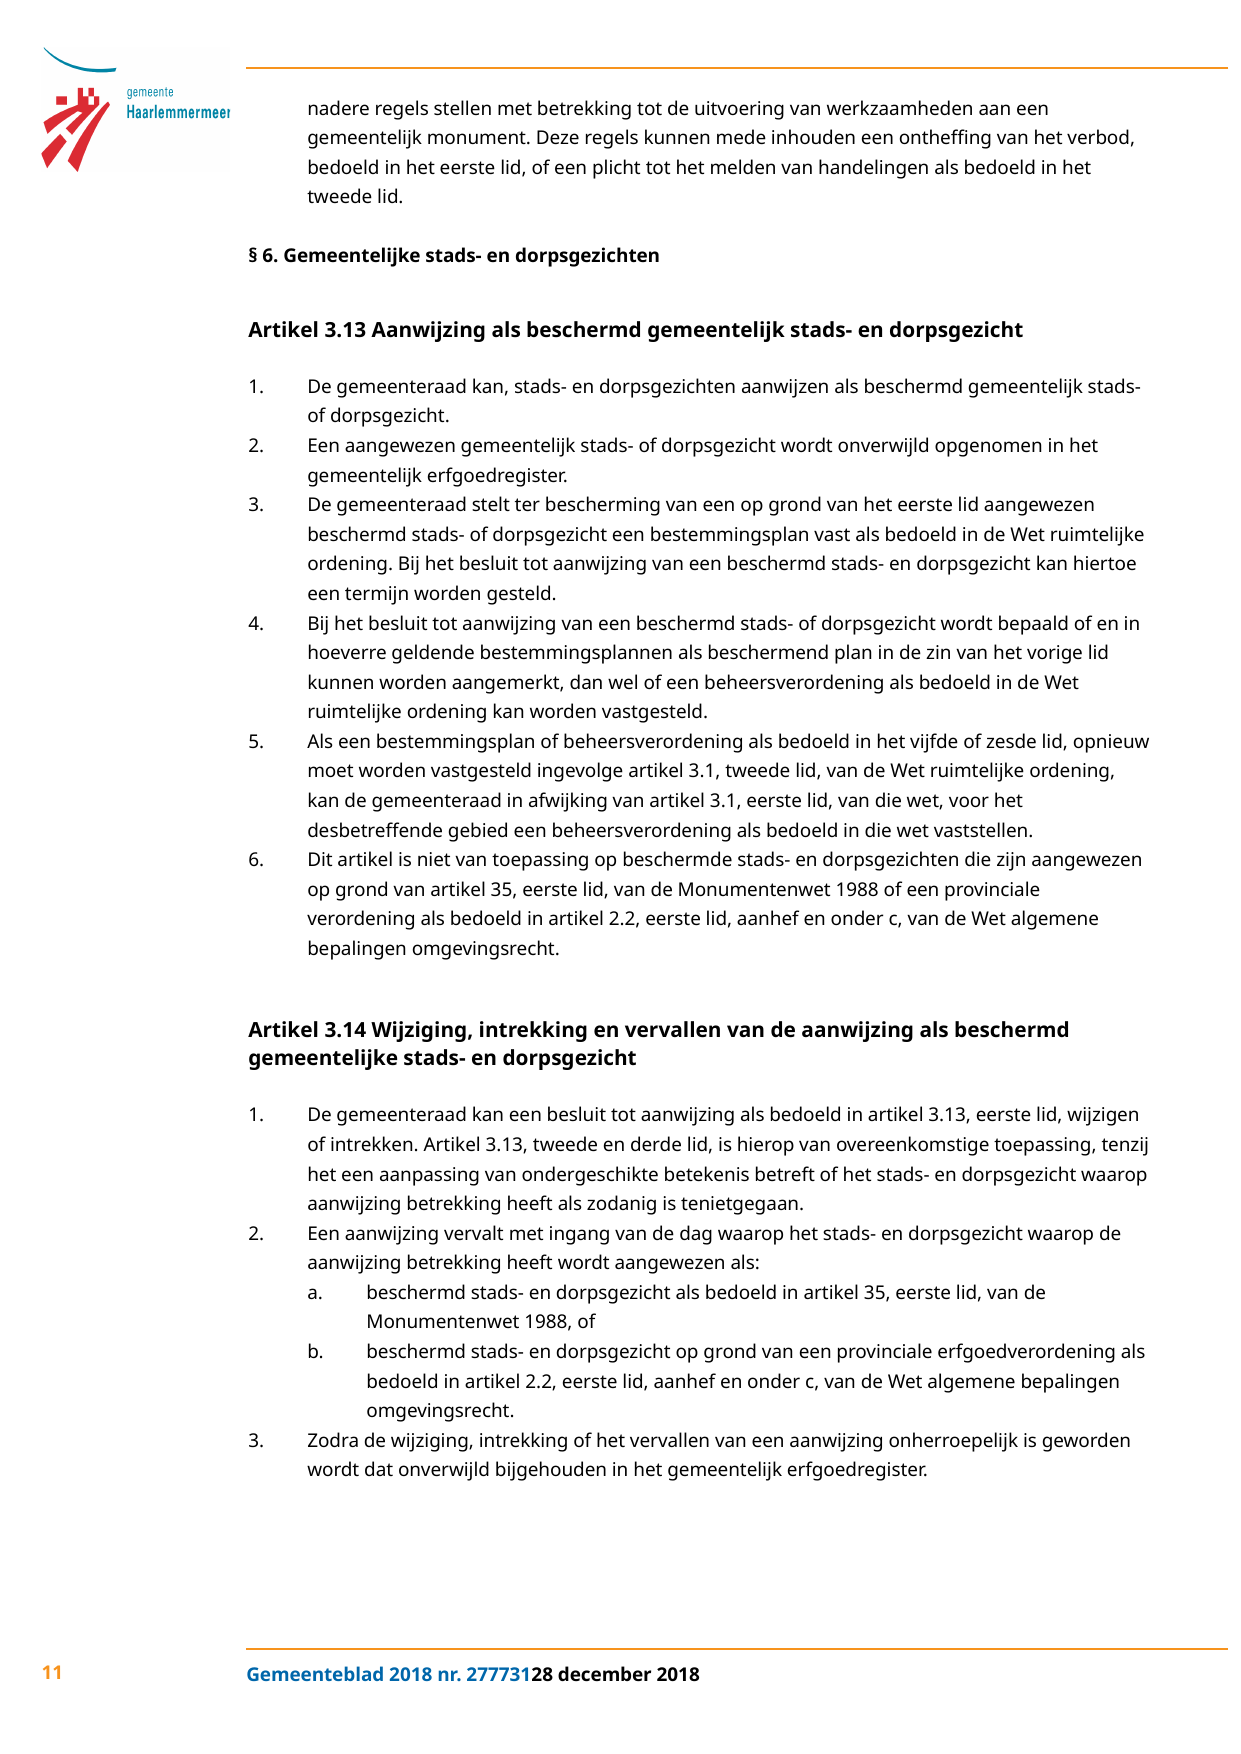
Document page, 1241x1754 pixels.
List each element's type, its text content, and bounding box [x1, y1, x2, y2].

list Dit artikel is niet van toepassing op beschermde stads- en dorpsgezichten die zijn aangewezen op grond van artikel 35, eerste lid, van de Monumentenwet 1988 of een provinciale verordening als bedoeld in artikel 2.2, eerste lid, aanhef en onder c, van de Wet algemene bepalingen omgevingsrecht. [248, 846, 1152, 961]
list Als een bestemmingsplan of beheersverordening als bedoeld in het vijfde of zesde lid, opnieuw moet worden vastgesteld ingevolge artikel 3.1, tweede lid, van de Wet ruimtelijke ordening, kan de gemeenteraad in afwijking van artikel 3.1, eerste lid, van die wet, voor het desbetreffende gebied een beheersverordening als bedoeld in die wet vaststellen. [248, 728, 1152, 842]
list Een aangewezen gemeentelijk stads- of dorpsgezicht wordt onverwijld opgenomen in het gemeentelijk erfgoedregister. [248, 432, 1152, 487]
picture [41, 47, 231, 172]
list De gemeenteraad stelt ter bescherming van een op grond van het eerste lid aangewezen beschermd stads- of dorpsgezicht een bestemmingsplan vast als bedoeld in de Wet ruimtelijke ordening. Bij het besluit tot aanwijzing van een beschermd stads- en dorpsgezicht kan hiertoe een termijn worden gesteld. [248, 491, 1152, 606]
list Zodra de wijziging, intrekking of het vervallen van een aanwijzing onherroepelijk is geworden wordt dat onverwijld bijgehouden in het gemeentelijk erfgoedregister. [248, 1427, 1152, 1482]
list nadere regels stellen met betrekking tot de uitvoering van werkzaamheden aan een gemeentelijk monument. Deze regels kunnen mede inhouden een ontheffing van het verbod, bedoeld in het eerste lid, of een plicht tot het melden van handelingen als bedoeld in het tweede lid. [248, 95, 1152, 209]
list beschermd stads- en dorpsgezicht op grond van een provinciale erfgoedverordening als bedoeld in artikel 2.2, eerste lid, aanhef en onder c, van de Wet algemene bepalingen omgevingsrecht. [307, 1338, 1152, 1423]
text § 6. Gemeentelijke stads- en dorpsgezichten [248, 243, 1152, 268]
text Artikel 3.13 Aanwijzing als beschermd gemeentelijk stads- en dorpsgezicht [248, 315, 1152, 343]
text Artikel 3.14 Wijziging, intrekking en vervallen van de aanwijzing als beschermd gemeentelijke stads- en dorpsgezicht [248, 1015, 1152, 1072]
list beschermd stads- en dorpsgezicht als bedoeld in artikel 35, eerste lid, van de Monumentenwet 1988, of [307, 1279, 1152, 1334]
list Een aanwijzing vervalt met ingang van de dag waarop het stads- en dorpsgezicht waarop de aanwijzing betrekking heeft wordt aangewezen als: [248, 1220, 1152, 1275]
list De gemeenteraad kan, stads- en dorpsgezichten aanwijzen als beschermd gemeentelijk stads- of dorpsgezicht. [248, 373, 1152, 428]
list De gemeenteraad kan een besluit tot aanwijzing als bedoeld in artikel 3.13, eerste lid, wijzigen of intrekken. Artikel 3.13, tweede en derde lid, is hierop van overeenkomstige toepassing, tenzij het een aanpassing van ondergeschikte betekenis betreft of het stads- en dorpsgezicht waarop aanwijzing betrekking heeft als zodanig is tenietgegaan. [248, 1102, 1152, 1216]
list Bij het besluit tot aanwijzing van een beschermd stads- of dorpsgezicht wordt bepaald of en in hoeverre geldende bestemmingsplannen als beschermend plan in de zin van het vorige lid kunnen worden aangemerkt, dan wel of een beheersverordening als bedoeld in de Wet ruimtelijke ordening kan worden vastgesteld. [248, 610, 1152, 724]
